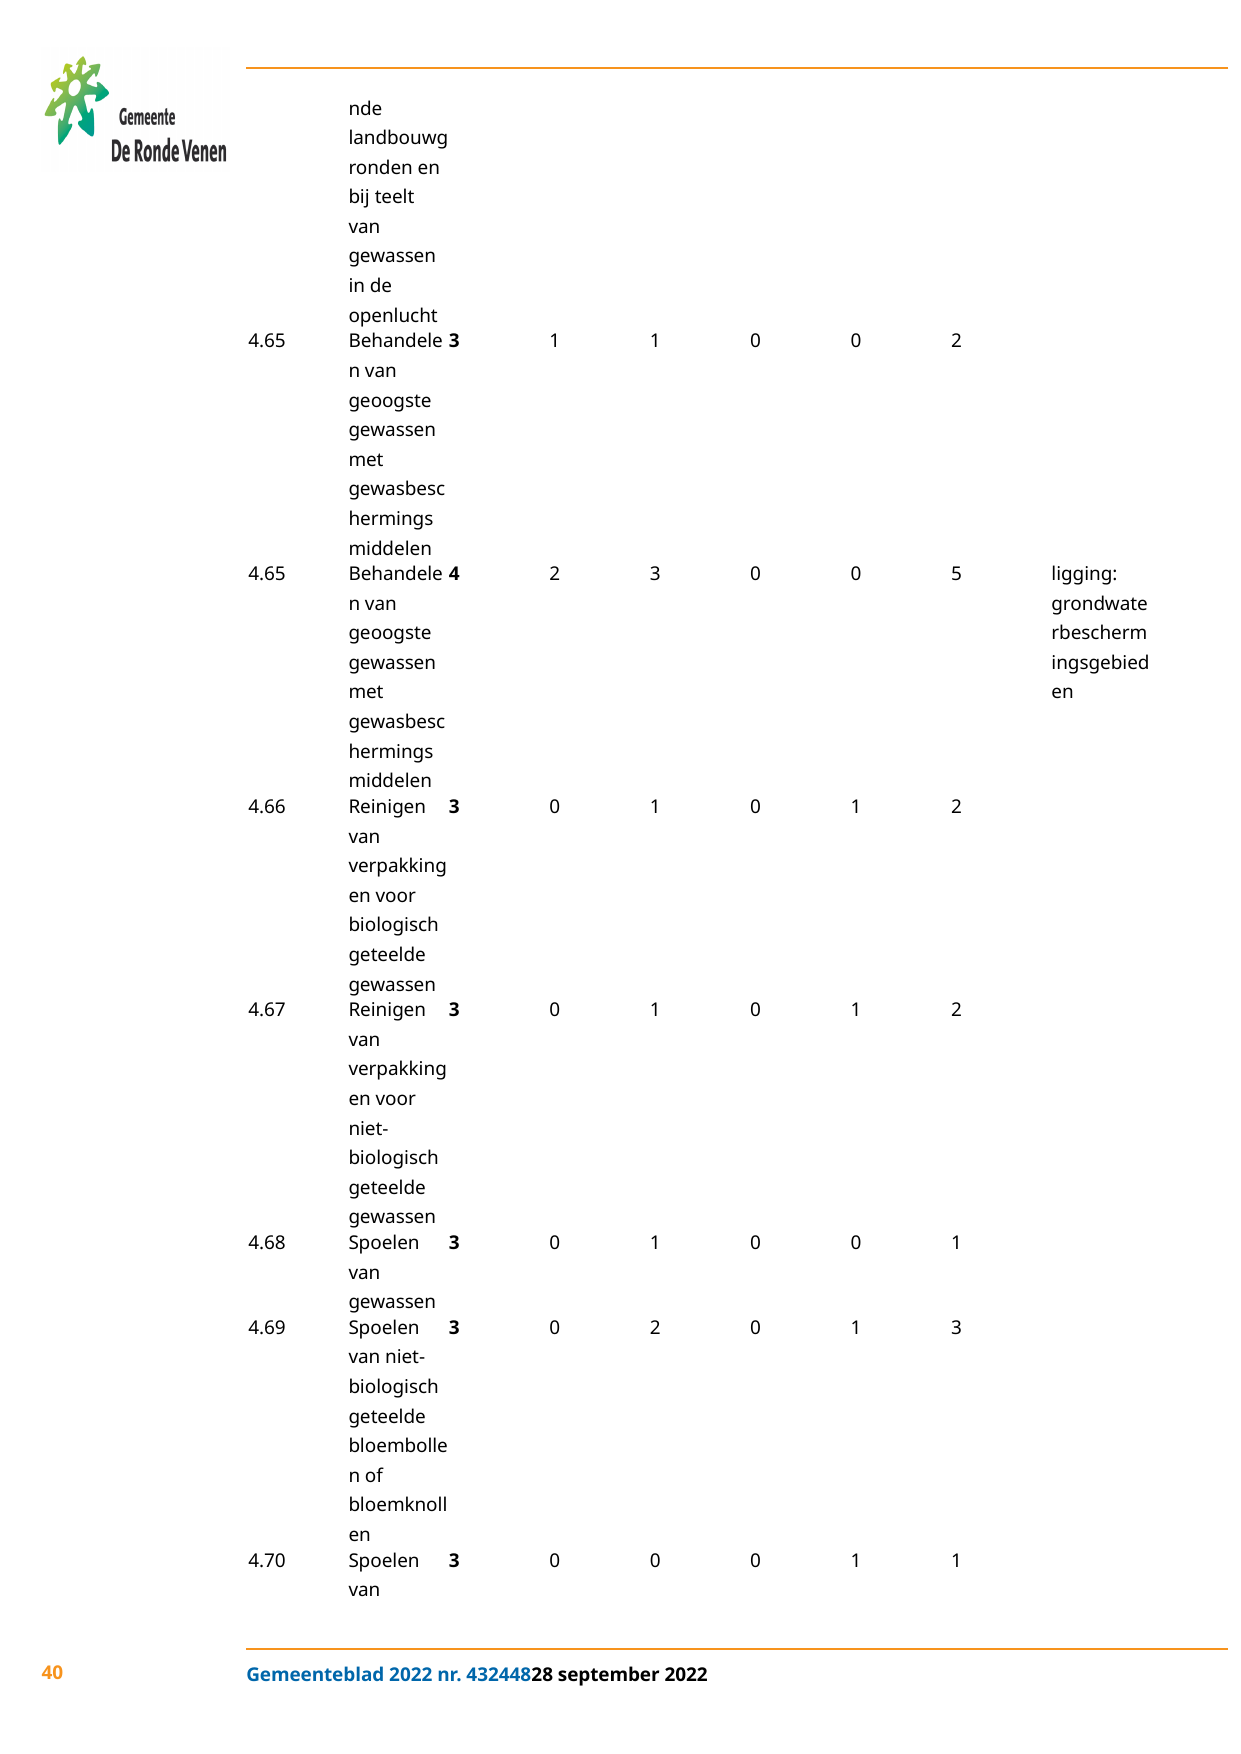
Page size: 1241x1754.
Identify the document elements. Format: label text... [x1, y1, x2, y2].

table_cell 4.67 [248, 996, 348, 1229]
table_cell 0 [750, 328, 850, 560]
table_cell 0 [750, 1547, 850, 1602]
table_cell 4.69 [248, 1314, 348, 1547]
table_cell 1 [650, 793, 750, 996]
table_cell 1 [650, 328, 750, 560]
table_cell 0 [549, 1547, 649, 1602]
picture [41, 47, 231, 172]
table_cell Behandelen van geoogste gewassen met gewasbeschermingsmiddelen [348, 328, 449, 560]
table_cell Reinigen van verpakkingen voor biologisch geteelde gewassen [348, 793, 449, 996]
table_cell Behandelen van geoogste gewassen met gewasbeschermingsmiddelen [348, 560, 449, 793]
table_cell [1051, 793, 1152, 996]
table_cell 0 [750, 996, 850, 1229]
table_cell [1051, 95, 1152, 328]
table_cell 4.66 [248, 793, 348, 996]
table_cell Reinigen van verpakkingen voor niet-biologisch geteelde gewassen [348, 996, 449, 1229]
table_cell 3 [449, 1229, 549, 1314]
table_cell 5 [951, 560, 1051, 793]
table_cell 3 [449, 1314, 549, 1547]
table_cell 1 [650, 996, 750, 1229]
table_cell 4.68 [248, 1229, 348, 1314]
table_cell 2 [549, 560, 649, 793]
table_cell 3 [449, 996, 549, 1229]
table_cell Spoelen van gewassen [348, 1229, 449, 1314]
table_cell ligging: grondwaterbeschermingsgebieden [1051, 560, 1152, 793]
table_cell Spoelen van [348, 1547, 449, 1602]
table_cell 4.65 [248, 328, 348, 560]
table_cell 0 [850, 328, 951, 560]
table_cell 0 [750, 793, 850, 996]
table_cell 0 [549, 1314, 649, 1547]
table_cell 3 [650, 560, 750, 793]
table_cell 0 [750, 1314, 850, 1547]
table_cell 4.70 [248, 1547, 348, 1602]
table_cell 2 [951, 328, 1051, 560]
table_cell [850, 95, 951, 328]
table_cell 1 [951, 1547, 1051, 1602]
table_cell 1 [650, 1229, 750, 1314]
table_cell [549, 95, 649, 328]
table_cell 1 [850, 996, 951, 1229]
table_cell 2 [951, 996, 1051, 1229]
table_cell 3 [449, 793, 549, 996]
table_cell Spoelen van niet-biologisch geteelde bloembollen of bloemknollen [348, 1314, 449, 1547]
table_cell [449, 95, 549, 328]
table_cell [1051, 996, 1152, 1229]
table_cell 3 [951, 1314, 1051, 1547]
table_cell 3 [449, 328, 549, 560]
table_cell [750, 95, 850, 328]
table_cell 0 [850, 560, 951, 793]
table_cell 2 [951, 793, 1051, 996]
table_cell [1051, 328, 1152, 560]
table_cell [951, 95, 1051, 328]
table_cell 1 [850, 1547, 951, 1602]
table_cell 1 [549, 328, 649, 560]
table_cell [248, 95, 348, 328]
table_cell 0 [549, 996, 649, 1229]
table_cell [1051, 1547, 1152, 1602]
table_cell 2 [650, 1314, 750, 1547]
table_cell 0 [850, 1229, 951, 1314]
table_cell 3 [449, 1547, 549, 1602]
table_cell 1 [850, 1314, 951, 1547]
table_cell 0 [750, 1229, 850, 1314]
table_cell 0 [549, 793, 649, 996]
table_cell [1051, 1229, 1152, 1314]
table_cell 0 [549, 1229, 649, 1314]
table_cell 4 [449, 560, 549, 793]
table_cell [1051, 1314, 1152, 1547]
table_cell 0 [750, 560, 850, 793]
table_cell 1 [850, 793, 951, 996]
table_cell 4.65 [248, 560, 348, 793]
table_cell nde landbouwgronden en bij teelt van gewassen in de openlucht [348, 95, 449, 328]
table_cell 1 [951, 1229, 1051, 1314]
table_cell 0 [650, 1547, 750, 1602]
table_cell [650, 95, 750, 328]
